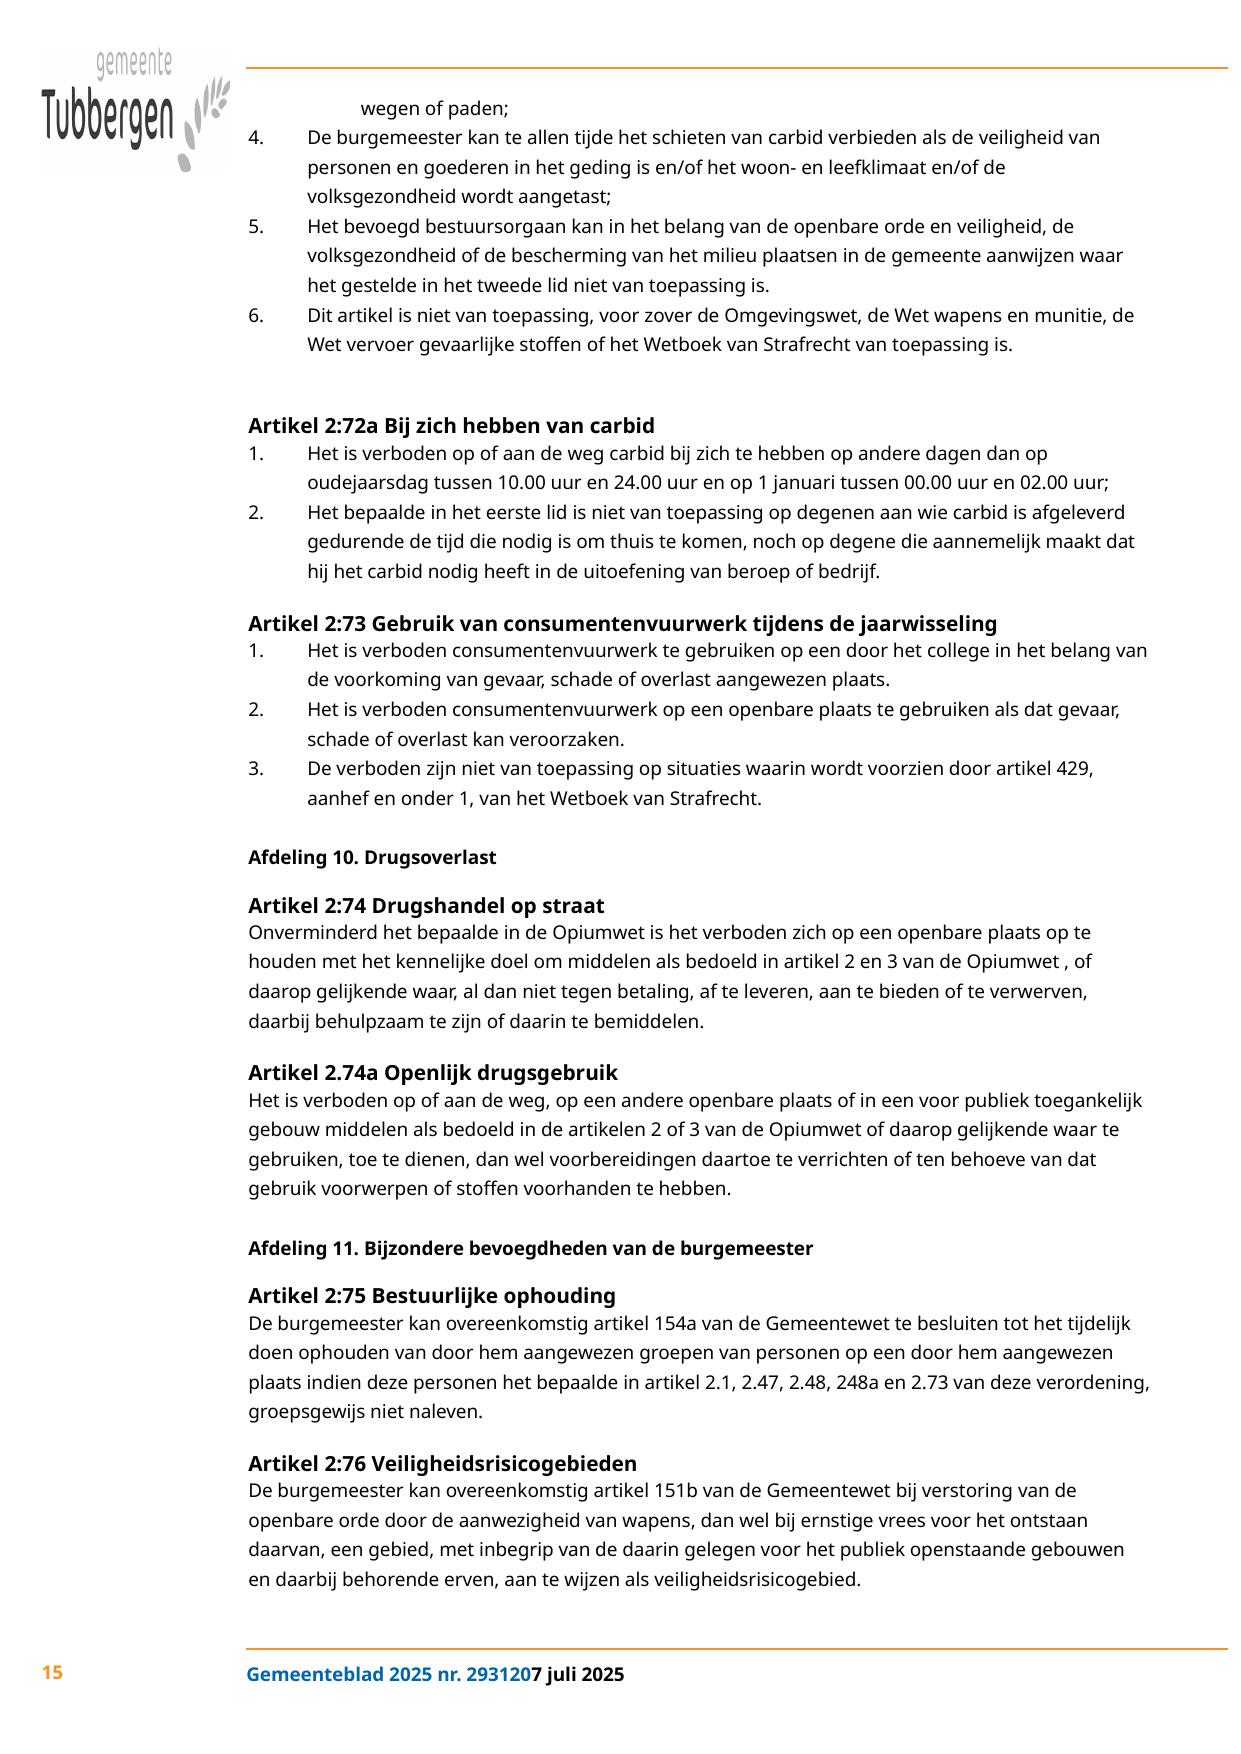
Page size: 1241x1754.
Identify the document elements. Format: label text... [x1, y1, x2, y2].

list Het is verboden consumentenvuurwerk te gebruiken op een door het college in het belang van de voorkoming van gevaar, schade of overlast aangewezen plaats. [248, 637, 1152, 692]
text Artikel 2:75 Bestuurlijke ophouding [248, 1281, 1152, 1310]
text De burgemeester kan overeenkomstig artikel 151b van de Gemeentewet bij verstoring van de openbare orde door de aanwezigheid van wapens, dan wel bij ernstige vrees voor het ontstaan daarvan, een gebied, met inbegrip van de daarin gelegen voor het publiek openstaande gebouwen en daarbij behorende erven, aan te wijzen als veiligheidsrisicogebied. [248, 1477, 1152, 1592]
text Onverminderd het bepaalde in de Opiumwet is het verboden zich op een openbare plaats op te houden met het kennelijke doel om middelen als bedoeld in artikel 2 en 3 van de Opiumwet , of daarop gelijkende waar, al dan niet tegen betaling, af te leveren, aan te bieden of te verwerven, daarbij behulpzaam te zijn of daarin te bemiddelen. [248, 919, 1152, 1034]
text Artikel 2:76 Veiligheidsrisicogebieden [248, 1449, 1152, 1477]
list wegen of paden; [323, 95, 1152, 121]
text Artikel 2:72a Bij zich hebben van carbid [248, 411, 1152, 440]
text De burgemeester kan overeenkomstig artikel 154a van de Gemeentewet te besluiten tot het tijdelijk doen ophouden van door hem aangewezen groepen van personen op een door hem aangewezen plaats indien deze personen het bepaalde in artikel 2.1, 2.47, 2.48, 248a en 2.73 van deze verordening, groepsgewijs niet naleven. [248, 1310, 1152, 1424]
text Artikel 2:73 Gebruik van consumentenvuurwerk tijdens de jaarwisseling [248, 609, 1152, 637]
list Het is verboden op of aan de weg carbid bij zich te hebben op andere dagen dan op oudejaarsdag tussen 10.00 uur en 24.00 uur en op 1 januari tussen 00.00 uur en 02.00 uur; [248, 440, 1152, 495]
list Het bepaalde in het eerste lid is niet van toepassing op degenen aan wie carbid is afgeleverd gedurende de tijd die nodig is om thuis te komen, noch op degene die aannemelijk maakt dat hij het carbid nodig heeft in de uitoefening van beroep of bedrijf. [248, 499, 1152, 584]
picture [41, 47, 231, 172]
list Het is verboden consumentenvuurwerk op een openbare plaats te gebruiken als dat gevaar, schade of overlast kan veroorzaken. [248, 696, 1152, 752]
list Het bevoegd bestuursorgaan kan in het belang van de openbare orde en veiligheid, de volksgezondheid of de bescherming van het milieu plaatsen in de gemeente aanwijzen waar het gestelde in het tweede lid niet van toepassing is. [248, 213, 1152, 298]
text Afdeling 10. Drugsoverlast [248, 844, 1152, 870]
text Artikel 2:74 Drugshandel op straat [248, 891, 1152, 919]
text Afdeling 11. Bijzondere bevoegdheden van de burgemeester [248, 1235, 1152, 1260]
list De burgemeester kan te allen tijde het schieten van carbid verbieden als de veiligheid van personen en goederen in het geding is en/of het woon- en leefklimaat en/of de volksgezondheid wordt aangetast; [248, 124, 1152, 209]
list Dit artikel is niet van toepassing, voor zover de Omgevingswet, de Wet wapens en munitie, de Wet vervoer gevaarlijke stoffen of het Wetboek van Strafrecht van toepassing is. [248, 302, 1152, 357]
text Artikel 2.74a Openlijk drugsgebruik [248, 1058, 1152, 1087]
list De verboden zijn niet van toepassing op situaties waarin wordt voorzien door artikel 429, aanhef en onder 1, van het Wetboek van Strafrecht. [248, 755, 1152, 811]
text Het is verboden op of aan de weg, op een andere openbare plaats of in een voor publiek toegankelijk gebouw middelen als bedoeld in de artikelen 2 of 3 van de Opiumwet of daarop gelijkende waar te gebruiken, toe te dienen, dan wel voorbereidingen daartoe te verrichten of ten behoeve van dat gebruik voorwerpen of stoffen voorhanden te hebben. [248, 1087, 1152, 1201]
